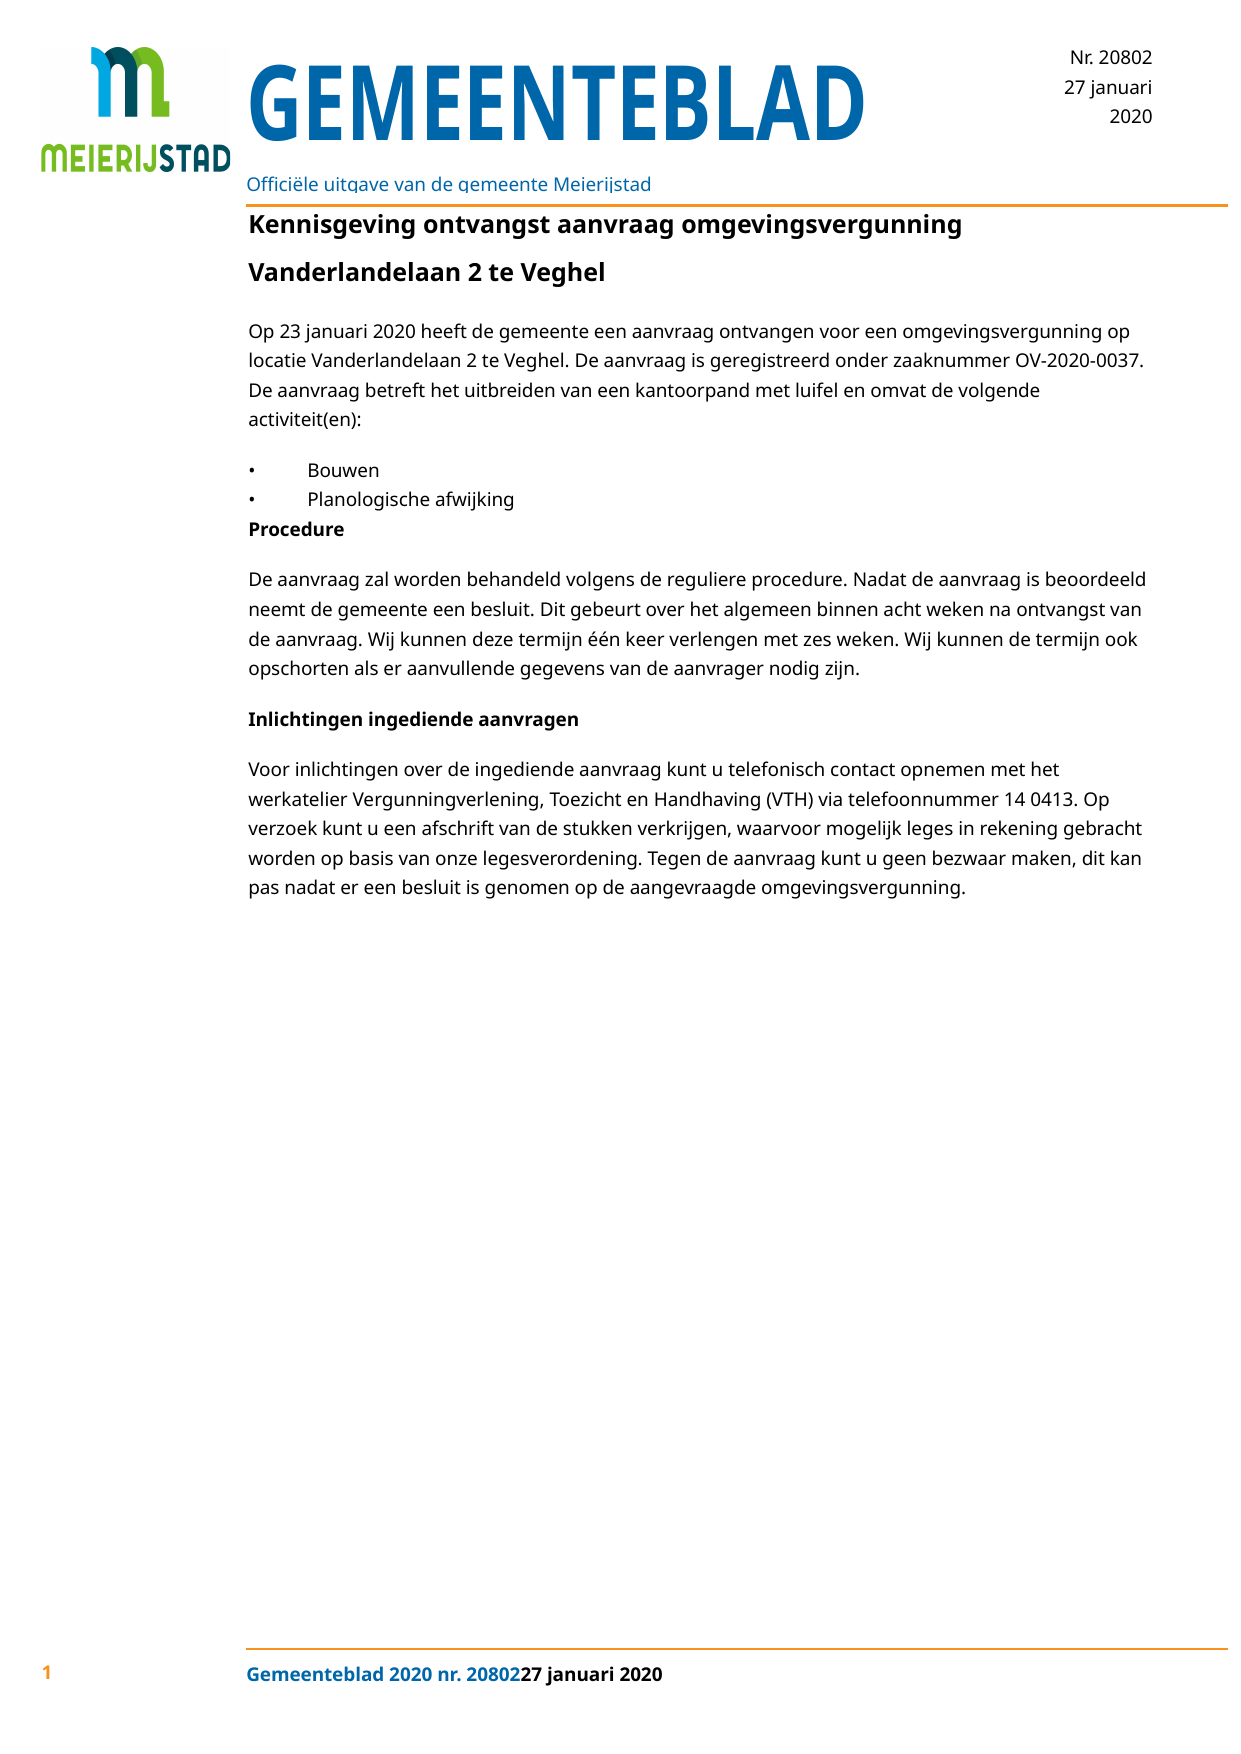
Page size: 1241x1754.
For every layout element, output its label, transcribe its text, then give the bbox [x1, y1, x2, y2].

text De aanvraag zal worden behandeld volgens de reguliere procedure. Nadat de aanvraag is beoordeeld neemt de gemeente een besluit. Dit gebeurt over het algemeen binnen acht weken na ontvangst van de aanvraag. Wij kunnen deze termijn één keer verlengen met zes weken. Wij kunnen de termijn ook opschorten als er aanvullende gegevens van de aanvrager nodig zijn. [248, 567, 1152, 681]
text Voor inlichtingen over de ingediende aanvraag kunt u telefonisch contact opnemen met het werkatelier Vergunningverlening, Toezicht en Handhaving (VTH) via telefoonnummer 14 0413. Op verzoek kunt u een afschrift van de stukken verkrijgen, waarvoor mogelijk leges in rekening gebracht worden op basis van onze legesverordening. Tegen de aanvraag kunt u geen bezwaar maken, dit kan pas nadat er een besluit is genomen op de aangevraagde omgevingsvergunning. [248, 756, 1152, 900]
list Planologische afwijking [248, 487, 1152, 512]
list Bouwen [248, 457, 1152, 483]
text Inlichtingen ingediende aanvragen [248, 706, 1152, 732]
text Kennisgeving ontvangst aanvraag omgevingsvergunning Vanderlandelaan 2 te Veghel [248, 207, 1152, 288]
text Procedure [248, 516, 1152, 542]
picture [41, 47, 231, 172]
text Op 23 januari 2020 heeft de gemeente een aanvraag ontvangen voor een omgevingsvergunning op locatie Vanderlandelaan 2 te Veghel. De aanvraag is geregistreerd onder zaaknummer OV-2020-0037. De aanvraag betreft het uitbreiden van een kantoorpand met luifel en omvat de volgende activiteit(en): [248, 318, 1152, 432]
